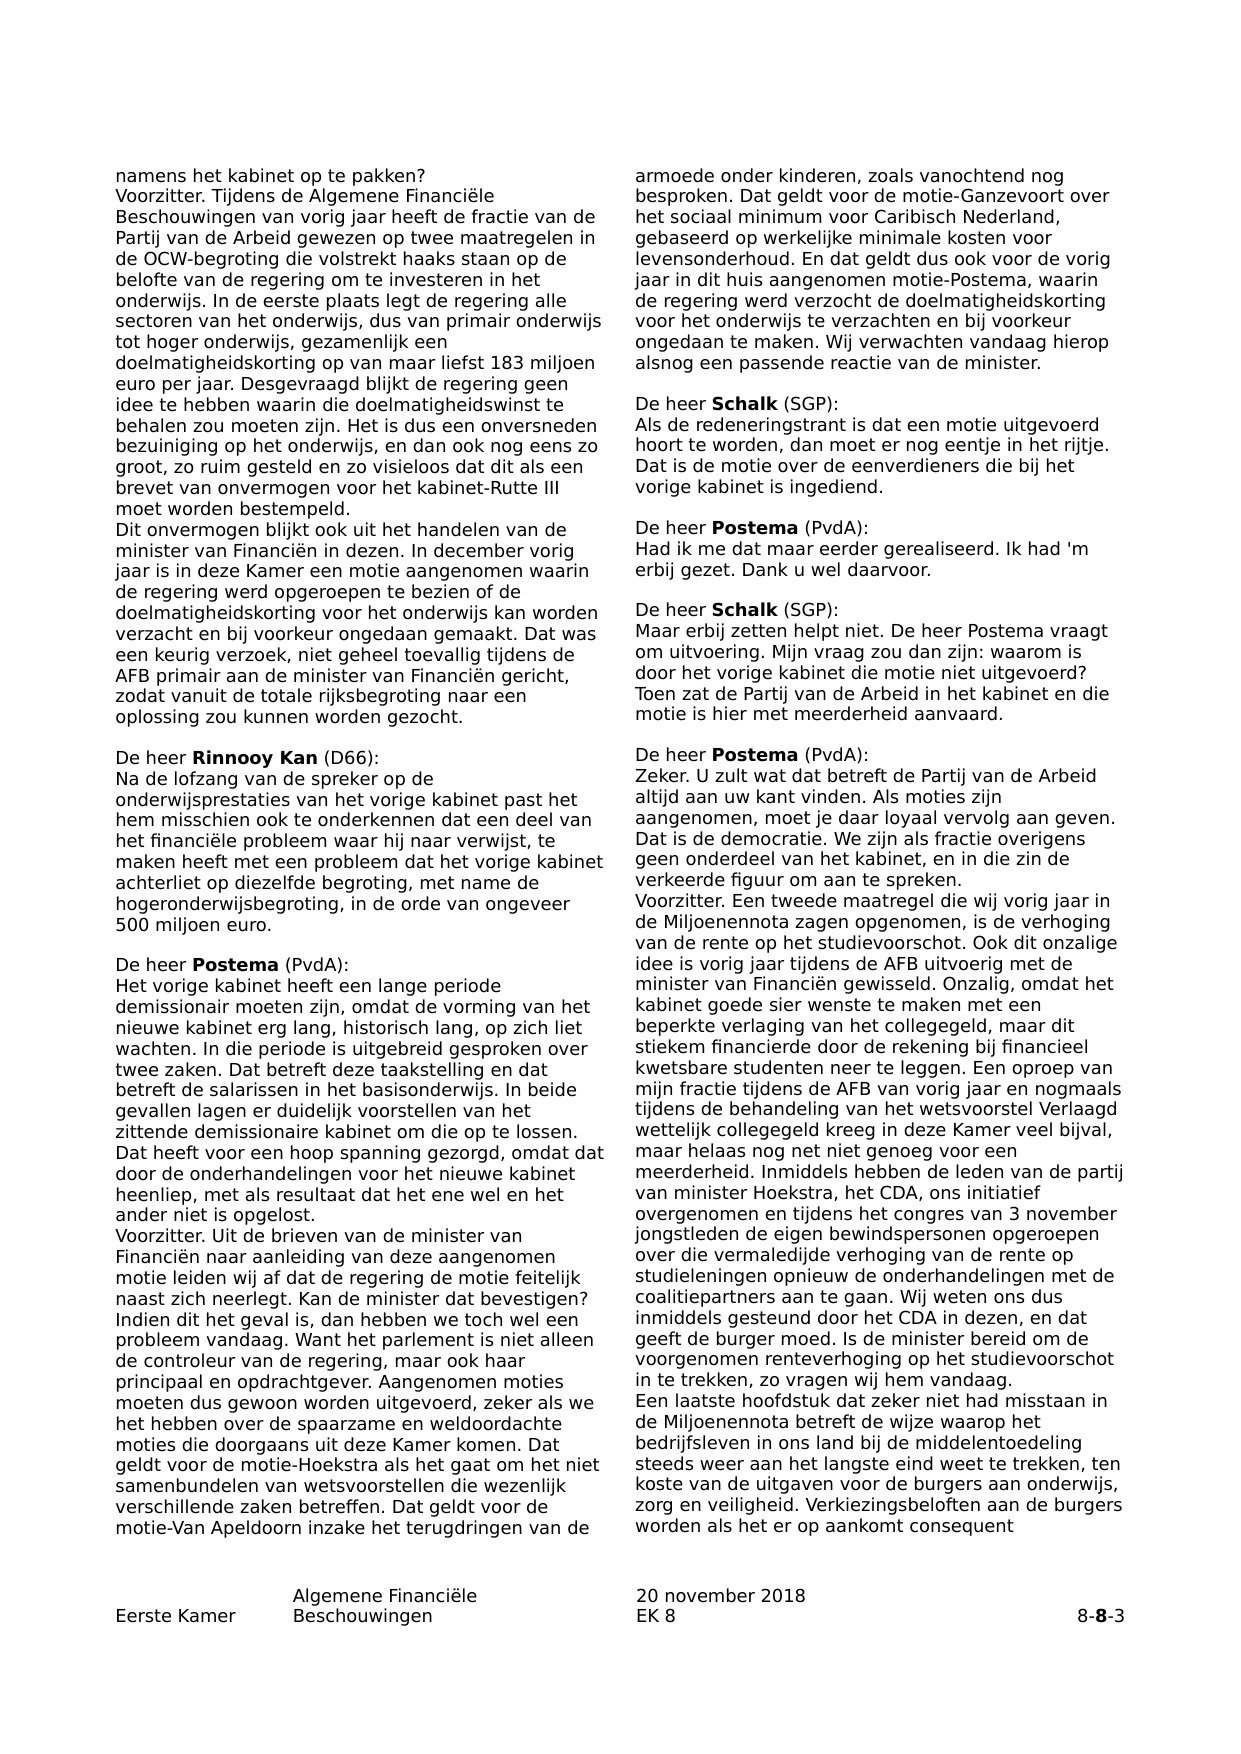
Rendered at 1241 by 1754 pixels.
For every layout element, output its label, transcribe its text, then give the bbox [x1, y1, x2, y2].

text Het vorige kabinet heeft een lange periode demissionair moeten zijn, omdat de vorming van het nieuwe kabinet erg lang, historisch lang, op zich liet wachten. In die periode is uitgebreid gesproken over twee zaken. Dat betreft deze taakstelling en dat betreft de salarissen in het basisonderwijs. In beide gevallen lagen er duidelijk voorstellen van het zittende demissionaire kabinet om die op te lossen. Dat heeft voor een hoop spanning gezorgd, omdat dat door de onderhandelingen voor het nieuwe kabinet heenliep, met als resultaat dat het ene wel en het ander niet is opgelost. [115, 976, 605, 1226]
text De heer Rinnooy Kan (D66): [115, 748, 605, 768]
text Dit onvermogen blijkt ook uit het handelen van de minister van Financiën in dezen. In december vorig jaar is in deze Kamer een motie aangenomen waarin de regering werd opgeroepen te bezien of de doelmatigheidskorting voor het onderwijs kan worden verzacht en bij voorkeur ongedaan gemaakt. Dat was een keurig verzoek, niet geheel toevallig tijdens de AFB primair aan de minister van Financiën gericht, zodat vanuit de totale rijksbegroting naar een oplossing zou kunnen worden gezocht. [115, 519, 605, 728]
text De heer Schalk (SGP): [635, 394, 1125, 414]
text Voorzitter. Tijdens de Algemene Financiële Beschouwingen van vorig jaar heeft de fractie van de Partij van de Arbeid gewezen op twee maatregelen in de OCW-begroting die volstrekt haaks staan op de belofte van de regering om te investeren in het onderwijs. In de eerste plaats legt de regering alle sectoren van het onderwijs, dus van primair onderwijs tot hoger onderwijs, gezamenlijk een doelmatigheidskorting op van maar liefst 183 miljoen euro per jaar. Desgevraagd blijkt de regering geen idee te hebben waarin die doelmatigheidswinst te behalen zou moeten zijn. Het is dus een onversneden bezuiniging op het onderwijs, en dan ook nog eens zo groot, zo ruim gesteld en zo visieloos dat dit als een brevet van onvermogen voor het kabinet-Rutte III moet worden bestempeld. [115, 186, 605, 519]
text Maar erbij zetten helpt niet. De heer Postema vraagt om uitvoering. Mijn vraag zou dan zijn: waarom is door het vorige kabinet die motie niet uitgevoerd? Toen zat de Partij van de Arbeid in het kabinet en die motie is hier met meerderheid aanvaard. [635, 621, 1125, 725]
text Voorzitter. Uit de brieven van de minister van Financiën naar aanleiding van deze aangenomen motie leiden wij af dat de regering de motie feitelijk naast zich neerlegt. Kan de minister dat bevestigen? Indien dit het geval is, dan hebben we toch wel een probleem vandaag. Want het parlement is niet alleen de controleur van de regering, maar ook haar principaal en opdrachtgever. Aangenomen moties moeten dus gewoon worden uitgevoerd, zeker als we het hebben over de spaarzame en weldoordachte moties die doorgaans uit deze Kamer komen. Dat geldt voor de motie-Hoekstra als het gaat om het niet samenbundelen van wetsvoorstellen die wezenlijk verschillende zaken betreffen. Dat geldt voor de motie-Van Apeldoorn inzake het terugdringen van de [115, 1226, 605, 1538]
text Zeker. U zult wat dat betreft de Partij van de Arbeid altijd aan uw kant vinden. Als moties zijn aangenomen, moet je daar loyaal vervolg aan geven. Dat is de democratie. We zijn als fractie overigens geen onderdeel van het kabinet, en in die zin de verkeerde figuur om aan te spreken. [635, 766, 1125, 891]
text Een laatste hoofdstuk dat zeker niet had misstaan in de Miljoenennota betreft de wijze waarop het bedrijfsleven in ons land bij de middelentoedeling steeds weer aan het langste eind weet te trekken, ten koste van de uitgaven voor de burgers aan onderwijs, zorg en veiligheid. Verkiezingsbeloften aan de burgers worden als het er op aankomt consequent [635, 1391, 1125, 1537]
text namens het kabinet op te pakken? [115, 165, 605, 186]
text Voorzitter. Een tweede maatregel die wij vorig jaar in de Miljoenennota zagen opgenomen, is de verhoging van de rente op het studievoorschot. Ook dit onzalige idee is vorig jaar tijdens de AFB uitvoerig met de minister van Financiën gewisseld. Onzalig, omdat het kabinet goede sier wenste te maken met een beperkte verlaging van het collegegeld, maar dit stiekem financierde door de rekening bij financieel kwetsbare studenten neer te leggen. Een oproep van mijn fractie tijdens de AFB van vorig jaar en nogmaals tijdens de behandeling van het wetsvoorstel Verlaagd wettelijk collegegeld kreeg in deze Kamer veel bijval, maar helaas nog net niet genoeg voor een meerderheid. Inmiddels hebben de leden van de partij van minister Hoekstra, het CDA, ons initiatief overgenomen en tijdens het congres van 3 november jongstleden de eigen bewindspersonen opgeroepen over die vermaledijde verhoging van de rente op studieleningen opnieuw de onderhandelingen met de coalitiepartners aan te gaan. Wij weten ons dus inmiddels gesteund door het CDA in dezen, en dat geeft de burger moed. Is de minister bereid om de voorgenomen renteverhoging op het studievoorschot in te trekken, zo vragen wij hem vandaag. [635, 891, 1125, 1391]
text Had ik me dat maar eerder gerealiseerd. Ik had 'm erbij gezet. Dank u wel daarvoor. [635, 538, 1125, 580]
text armoede onder kinderen, zoals vanochtend nog besproken. Dat geldt voor de motie-Ganzevoort over het sociaal minimum voor Caribisch Nederland, gebaseerd op werkelijke minimale kosten voor levensonderhoud. En dat geldt dus ook voor de vorig jaar in dit huis aangenomen motie-Postema, waarin de regering werd verzocht de doelmatigheidskorting voor het onderwijs te verzachten en bij voorkeur ongedaan te maken. Wij verwachten vandaag hierop alsnog een passende reactie van de minister. [635, 165, 1125, 374]
text Na de lofzang van de spreker op de onderwijsprestaties van het vorige kabinet past het hem misschien ook te onderkennen dat een deel van het financiële probleem waar hij naar verwijst, te maken heeft met een probleem dat het vorige kabinet achterliet op diezelfde begroting, met name de hogeronderwijsbegroting, in de orde van ongeveer 500 miljoen euro. [115, 768, 605, 935]
text De heer Postema (PvdA): [635, 745, 1125, 766]
text De heer Postema (PvdA): [635, 518, 1125, 538]
text De heer Schalk (SGP): [635, 600, 1125, 621]
text Als de redeneringstrant is dat een motie uitgevoerd hoort te worden, dan moet er nog eentje in het rijtje. Dat is de motie over de eenverdieners die bij het vorige kabinet is ingediend. [635, 414, 1125, 498]
text De heer Postema (PvdA): [115, 955, 605, 976]
